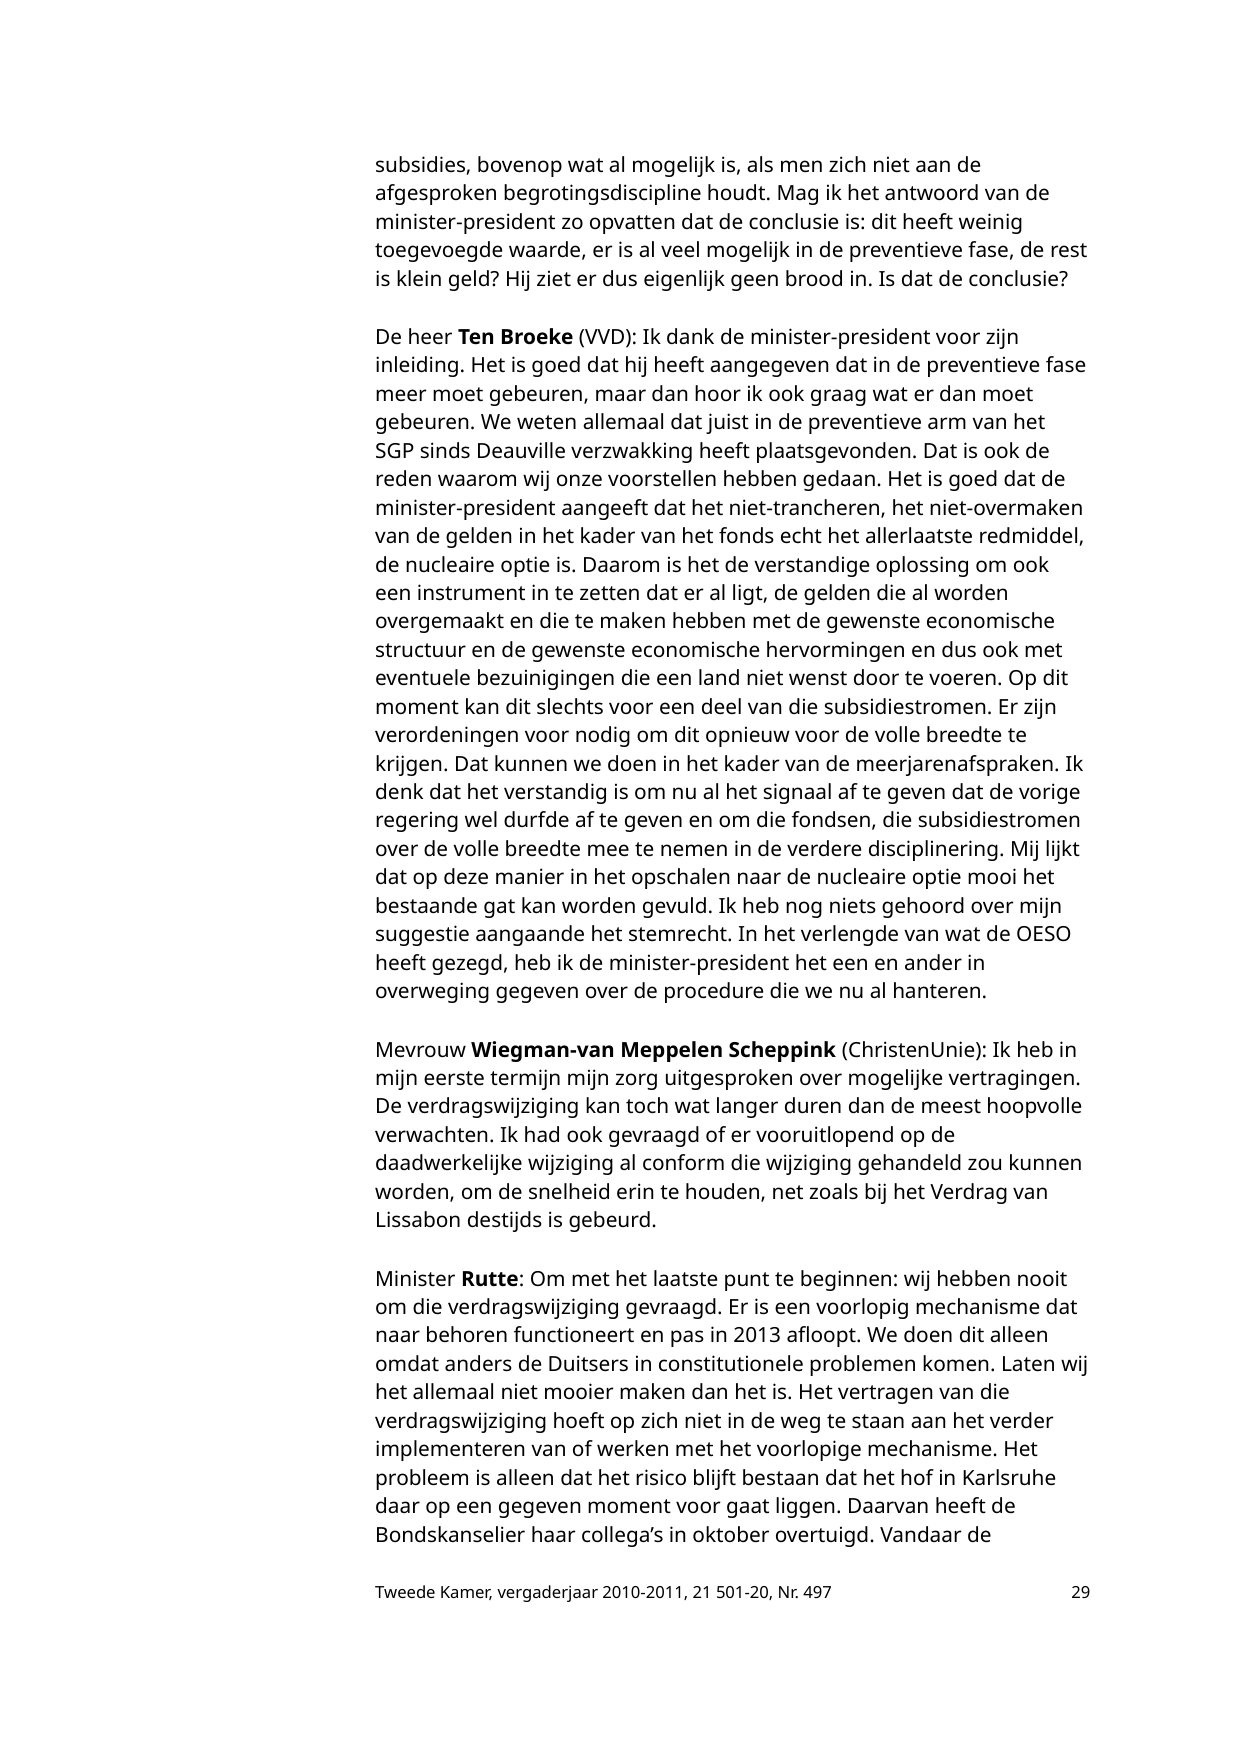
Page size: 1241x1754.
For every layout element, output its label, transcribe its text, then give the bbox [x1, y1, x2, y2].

text Mevrouw Wiegman-van Meppelen Scheppink (ChristenUnie): Ik heb in mijn eerste termijn mijn zorg uitgesproken over mogelijke vertragingen. De verdragswijziging kan toch wat langer duren dan de meest hoopvolle verwachten. Ik had ook gevraagd of er vooruitlopend op de daadwerkelijke wijziging al conform die wijziging gehandeld zou kunnen worden, om de snelheid erin te houden, net zoals bij het Verdrag van Lissabon destijds is gebeurd. [375, 1035, 1090, 1234]
text De heer Ten Broeke (VVD): Ik dank de minister-president voor zijn inleiding. Het is goed dat hij heeft aangegeven dat in de preventieve fase meer moet gebeuren, maar dan hoor ik ook graag wat er dan moet gebeuren. We weten allemaal dat juist in de preventieve arm van het SGP sinds Deauville verzwakking heeft plaatsgevonden. Dat is ook de reden waarom wij onze voorstellen hebben gedaan. Het is goed dat de minister-president aangeeft dat het niet-trancheren, het niet-overmaken van de gelden in het kader van het fonds echt het allerlaatste redmiddel, de nucleaire optie is. Daarom is het de verstandige oplossing om ook een instrument in te zetten dat er al ligt, de gelden die al worden overgemaakt en die te maken hebben met de gewenste economische structuur en de gewenste economische hervormingen en dus ook met eventuele bezuinigingen die een land niet wenst door te voeren. Op dit moment kan dit slechts voor een deel van die subsidiestromen. Er zijn verordeningen voor nodig om dit opnieuw voor de volle breedte te krijgen. Dat kunnen we doen in het kader van de meerjarenafspraken. Ik denk dat het verstandig is om nu al het signaal af te geven dat de vorige regering wel durfde af te geven en om die fondsen, die subsidiestromen over de volle breedte mee te nemen in de verdere disciplinering. Mij lijkt dat op deze manier in het opschalen naar de nucleaire optie mooi het bestaande gat kan worden gevuld. Ik heb nog niets gehoord over mijn suggestie aangaande het stemrecht. In het verlengde van wat de OESO heeft gezegd, heb ik de minister-president het een en ander in overweging gegeven over de procedure die we nu al hanteren. [375, 322, 1090, 1005]
text subsidies, bovenop wat al mogelijk is, als men zich niet aan de afgesproken begrotingsdiscipline houdt. Mag ik het antwoord van de minister-president zo opvatten dat de conclusie is: dit heeft weinig toegevoegde waarde, er is al veel mogelijk in de preventieve fase, de rest is klein geld? Hij ziet er dus eigenlijk geen brood in. Is dat de conclusie? [375, 150, 1090, 292]
text Minister Rutte: Om met het laatste punt te beginnen: wij hebben nooit om die verdragswijziging gevraagd. Er is een voorlopig mechanisme dat naar behoren functioneert en pas in 2013 afloopt. We doen dit alleen omdat anders de Duitsers in constitutionele problemen komen. Laten wij het allemaal niet mooier maken dan het is. Het vertragen van die verdragswijziging hoeft op zich niet in de weg te staan aan het verder implementeren van of werken met het voorlopige mechanisme. Het probleem is alleen dat het risico blijft bestaan dat het hof in Karlsruhe daar op een gegeven moment voor gaat liggen. Daarvan heeft de Bondskanselier haar collega’s in oktober overtuigd. Vandaar de [375, 1264, 1090, 1548]
